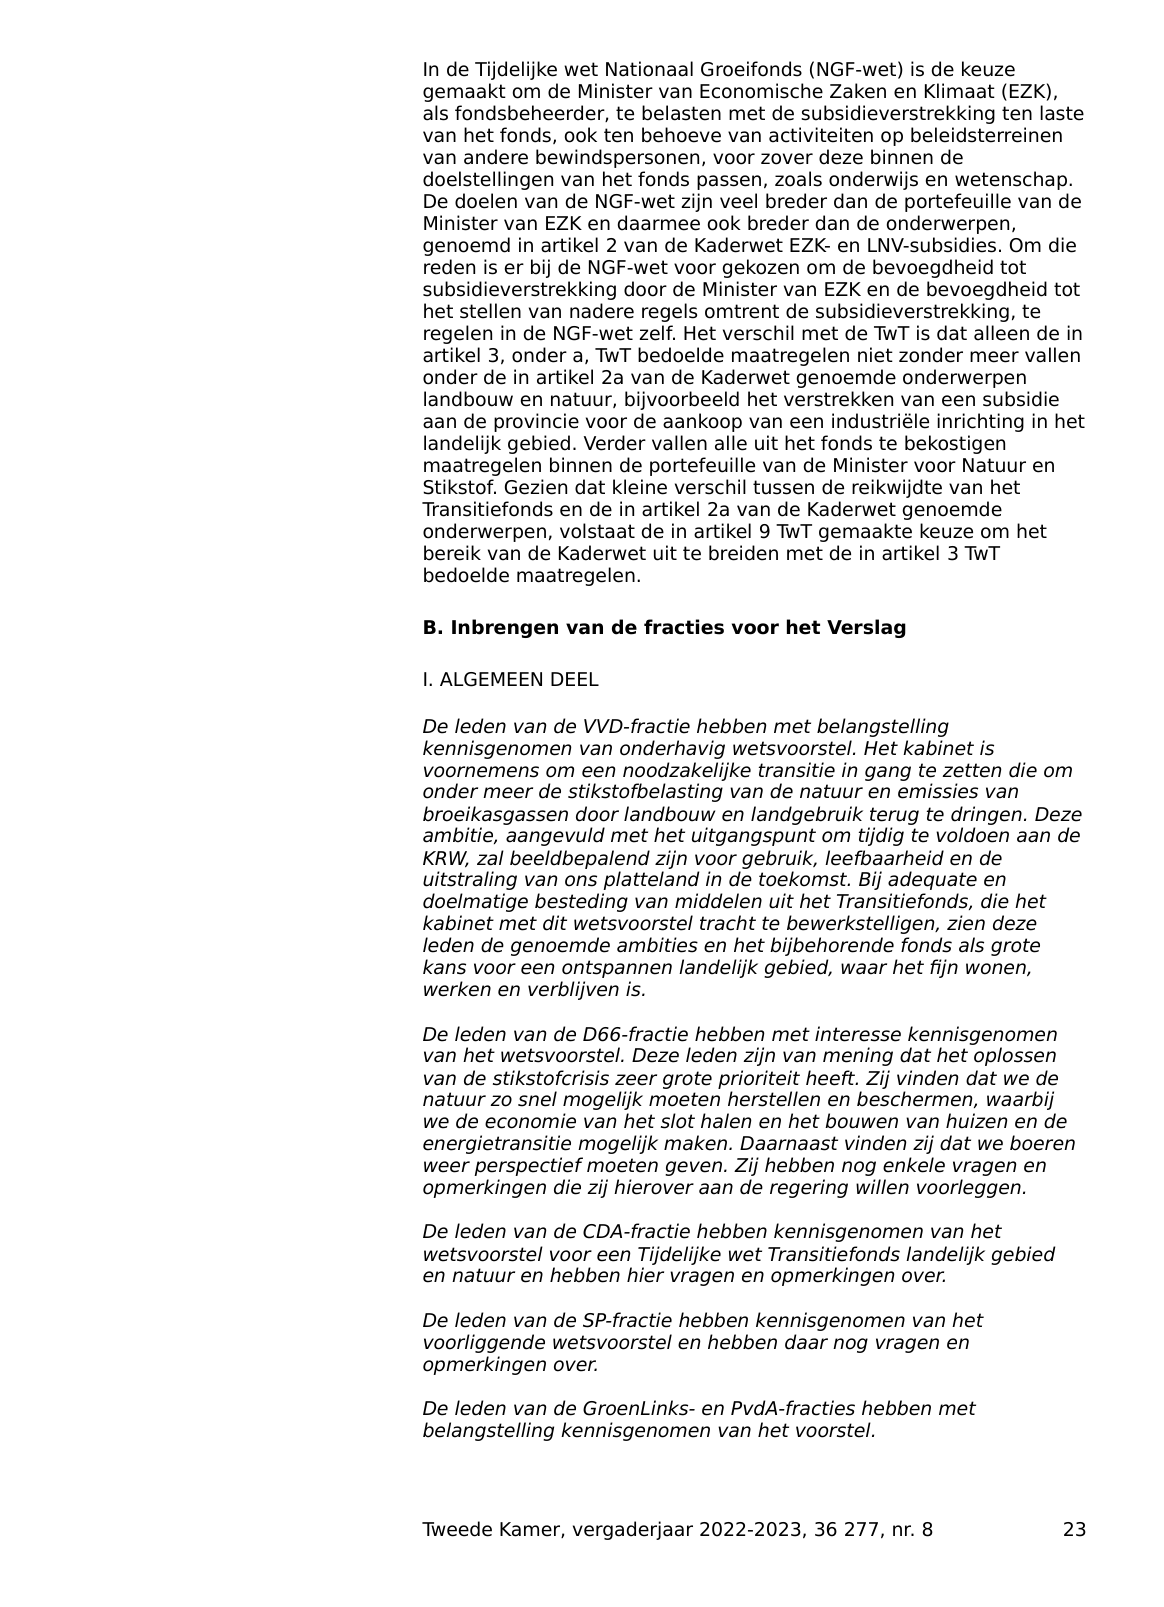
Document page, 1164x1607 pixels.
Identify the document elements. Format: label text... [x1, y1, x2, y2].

text In de Tijdelijke wet Nationaal Groeifonds (NGF-wet) is de keuze gemaakt om de Minister van Economische Zaken en Klimaat (EZK), als fondsbeheerder, te belasten met de subsidieverstrekking ten laste van het fonds, ook ten behoeve van activiteiten op beleidsterreinen van andere bewindspersonen, voor zover deze binnen de doelstellingen van het fonds passen, zoals onderwijs en wetenschap. De doelen van de NGF-wet zijn veel breder dan de portefeuille van de Minister van EZK en daarmee ook breder dan de onderwerpen, genoemd in artikel 2 van de Kaderwet EZK- en LNV-subsidies. Om die reden is er bij de NGF-wet voor gekozen om de bevoegdheid tot subsidieverstrekking door de Minister van EZK en de bevoegdheid tot het stellen van nadere regels omtrent de subsidieverstrekking, te regelen in de NGF-wet zelf. Het verschil met de TwT is dat alleen de in artikel 3, onder a, TwT bedoelde maatregelen niet zonder meer vallen onder de in artikel 2a van de Kaderwet genoemde onderwerpen landbouw en natuur, bijvoorbeeld het verstrekken van een subsidie aan de provincie voor de aankoop van een industriële inrichting in het landelijk gebied. Verder vallen alle uit het fonds te bekostigen maatregelen binnen de portefeuille van de Minister voor Natuur en Stikstof. Gezien dat kleine verschil tussen de reikwijdte van het Transitiefonds en de in artikel 2a van de Kaderwet genoemde onderwerpen, volstaat de in artikel 9 TwT gemaakte keuze om het bereik van de Kaderwet uit te breiden met de in artikel 3 TwT bedoelde maatregelen. [422, 59, 1087, 587]
subtitle I. ALGEMEEN DEEL [422, 668, 1087, 691]
text De leden van de VVD-fractie hebben met belangstelling kennisgenomen van onderhavig wetsvoorstel. Het kabinet is voornemens om een noodzakelijke transitie in gang te zetten die om onder meer de stikstofbelasting van de natuur en emissies van broeikasgassen door landbouw en landgebruik terug te dringen. Deze ambitie, aangevuld met het uitgangspunt om tijdig te voldoen aan de KRW, zal beeldbepalend zijn voor gebruik, leefbaarheid en de uitstraling van ons platteland in de toekomst. Bij adequate en doelmatige besteding van middelen uit het Transitiefonds, die het kabinet met dit wetsvoorstel tracht te bewerkstelligen, zien deze leden de genoemde ambities en het bijbehorende fonds als grote kans voor een ontspannen landelijk gebied, waar het fijn wonen, werken en verblijven is. [422, 716, 1087, 1001]
text De leden van de D66-fractie hebben met interesse kennisgenomen van het wetsvoorstel. Deze leden zijn van mening dat het oplossen van de stikstofcrisis zeer grote prioriteit heeft. Zij vinden dat we de natuur zo snel mogelijk moeten herstellen en beschermen, waarbij we de economie van het slot halen en het bouwen van huizen en de energietransitie mogelijk maken. Daarnaast vinden zij dat we boeren weer perspectief moeten geven. Zij hebben nog enkele vragen en opmerkingen die zij hierover aan de regering willen voorleggen. [422, 1023, 1087, 1199]
subtitle B. Inbrengen van de fracties voor het Verslag [422, 617, 1087, 638]
text De leden van de GroenLinks- en PvdA-fracties hebben met belangstelling kennisgenomen van het voorstel. [422, 1398, 1087, 1442]
text De leden van de CDA-fractie hebben kennisgenomen van het wetsvoorstel voor een Tijdelijke wet Transitiefonds landelijk gebied en natuur en hebben hier vragen en opmerkingen over. [422, 1221, 1087, 1287]
text De leden van de SP-fractie hebben kennisgenomen van het voorliggende wetsvoorstel en hebben daar nog vragen en opmerkingen over. [422, 1309, 1087, 1376]
